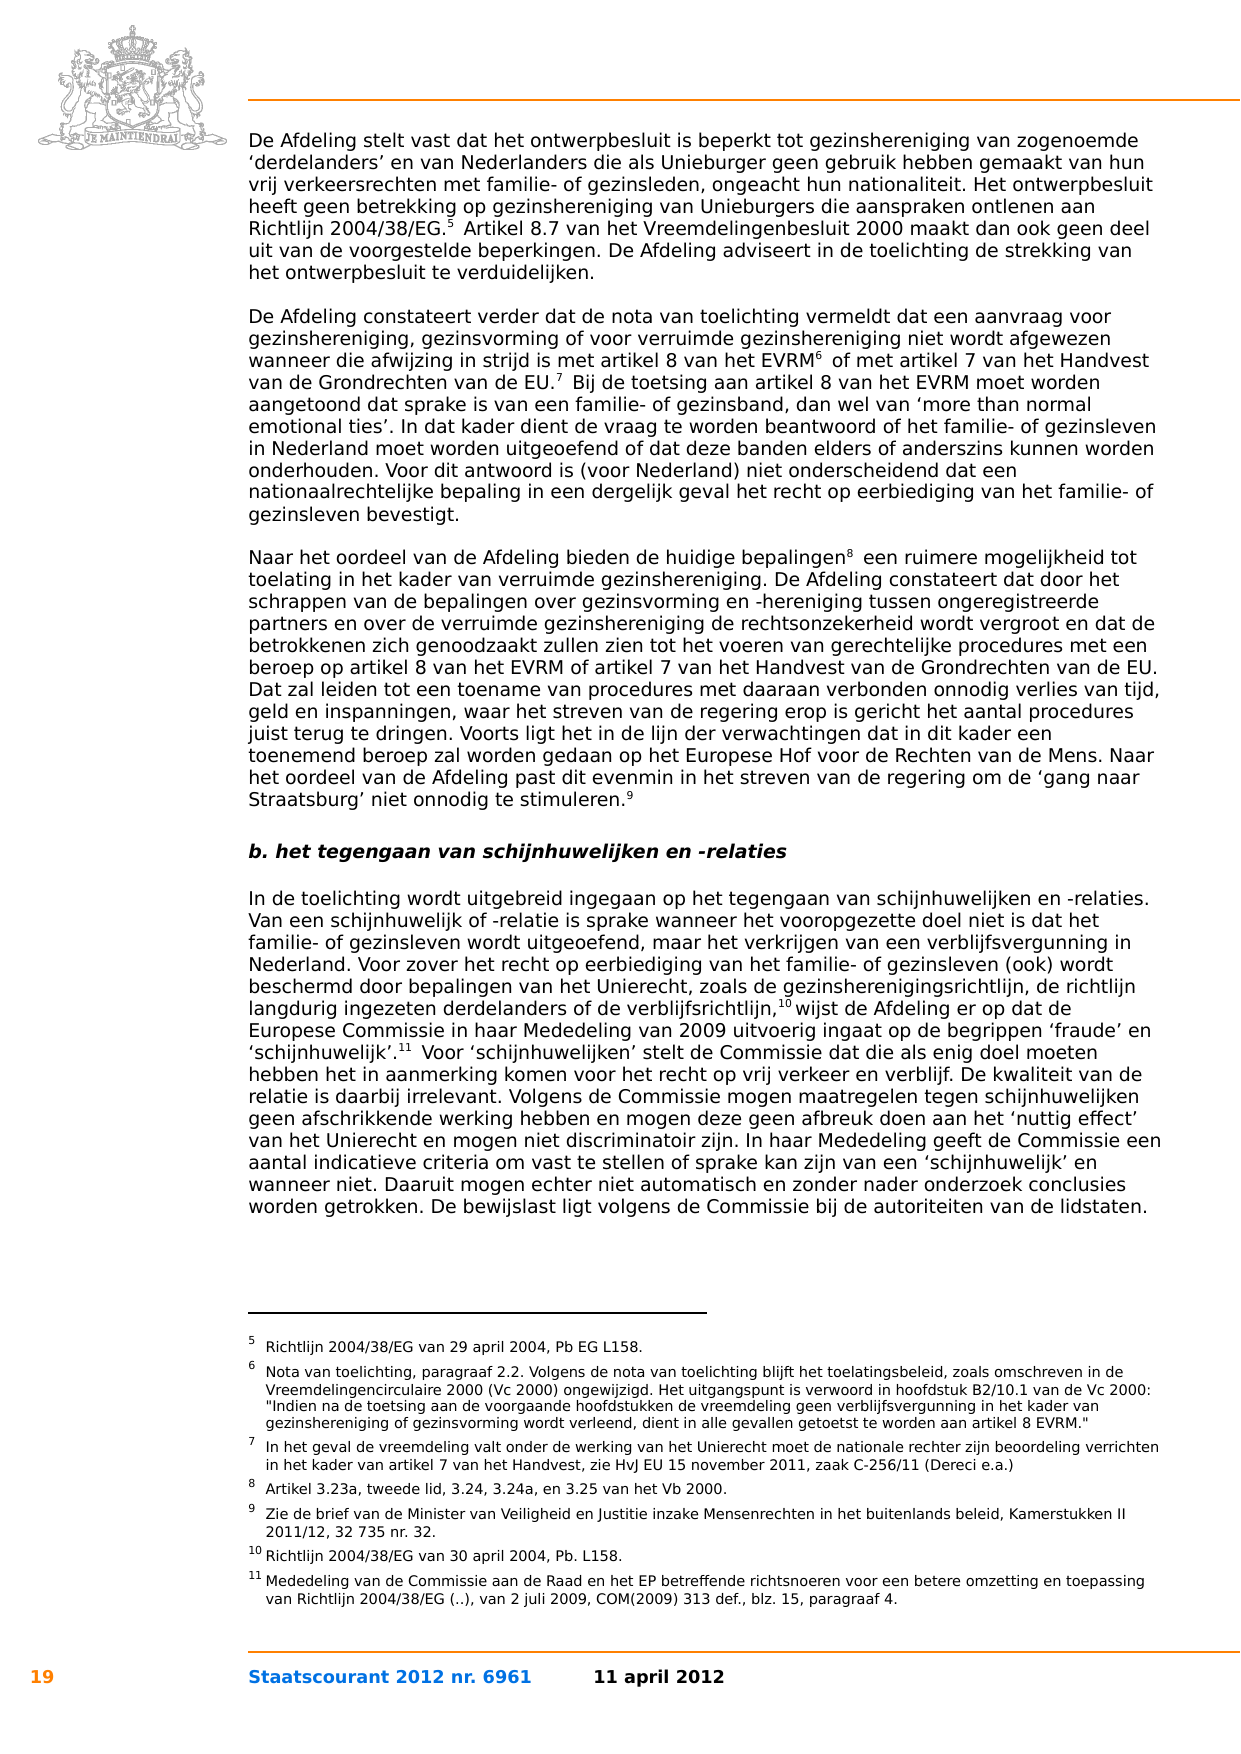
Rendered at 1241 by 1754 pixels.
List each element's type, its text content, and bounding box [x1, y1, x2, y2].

text Artikel 3.23a, tweede lid, 3.24, 3.24a, en 3.25 van het Vb 2000. [248, 1477, 1163, 1499]
text Richtlijn 2004/38/EG van 30 april 2004, Pb. L158. [248, 1544, 1163, 1566]
text Mededeling van de Commissie aan de Raad en het EP betreffende richtsnoeren voor een betere omzetting en toepassing van Richtlijn 2004/38/EG (..), van 2 juli 2009, COM(2009) 313 def., blz. 15, paragraaf 4. [248, 1569, 1163, 1608]
text In de toelichting wordt uitgebreid ingegaan op het tegengaan van schijnhuwelijken en -relaties. Van een schijnhuwelijk of -relatie is sprake wanneer het vooropgezette doel niet is dat het familie- of gezinsleven wordt uitgeoefend, maar het verkrijgen van een verblijfsvergunning in Nederland. Voor zover het recht op eerbiediging van het familie- of gezinsleven (ook) wordt beschermd door bepalingen van het Unierecht, zoals de gezinsherenigingsrichtlijn, de richtlijn langdurig ingezeten derdelanders of de verblijfsrichtlijn,wijst de Afdeling er op dat de Europese Commissie in haar Mededeling van 2009 uitvoerig ingaat op de begrippen ‘fraude’ en ‘schijnhuwelijk’. Voor ‘schijnhuwelijken’ stelt de Commissie dat die als enig doel moeten hebben het in aanmerking komen voor het recht op vrij verkeer en verblijf. De kwaliteit van de relatie is daarbij irrelevant. Volgens de Commissie mogen maatregelen tegen schijnhuwelijken geen afschrikkende werking hebben en mogen deze geen afbreuk doen aan het ‘nuttig effect’ van het Unierecht en mogen niet discriminatoir zijn. In haar Mededeling geeft de Commissie een aantal indicatieve criteria om vast te stellen of sprake kan zijn van een ‘schijnhuwelijk’ en wanneer niet. Daaruit mogen echter niet automatisch en zonder nader onderzoek conclusies worden getrokken. De bewijslast ligt volgens de Commissie bij de autoriteiten van de lidstaten. [248, 888, 1163, 1218]
picture [38, 25, 227, 150]
text De Afdeling stelt vast dat het ontwerpbesluit is beperkt tot gezinshereniging van zogenoemde ‘derdelanders’ en van Nederlanders die als Unieburger geen gebruik hebben gemaakt van hun vrij verkeersrechten met familie- of gezinsleden, ongeacht hun nationaliteit. Het ontwerpbesluit heeft geen betrekking op gezinshereniging van Unieburgers die aanspraken ontlenen aan Richtlijn 2004/38/EG. Artikel 8.7 van het Vreemdelingenbesluit 2000 maakt dan ook geen deel uit van de voorgestelde beperkingen. De Afdeling adviseert in de toelichting de strekking van het ontwerpbesluit te verduidelijken. [248, 130, 1163, 284]
text Naar het oordeel van de Afdeling bieden de huidige bepalingen een ruimere mogelijkheid tot toelating in het kader van verruimde gezinshereniging. De Afdeling constateert dat door het schrappen van de bepalingen over gezinsvorming en -hereniging tussen ongeregistreerde partners en over de verruimde gezinshereniging de rechtsonzekerheid wordt vergroot en dat de betrokkenen zich genoodzaakt zullen zien tot het voeren van gerechtelijke procedures met een beroep op artikel 8 van het EVRM of artikel 7 van het Handvest van de Grondrechten van de EU. Dat zal leiden tot een toename van procedures met daaraan verbonden onnodig verlies van tijd, geld en inspanningen, waar het streven van de regering erop is gericht het aantal procedures juist terug te dringen. Voorts ligt het in de lijn der verwachtingen dat in dit kader een toenemend beroep zal worden gedaan op het Europese Hof voor de Rechten van de Mens. Naar het oordeel van de Afdeling past dit evenmin in het streven van de regering om de ‘gang naar Straatsburg’ niet onnodig te stimuleren. [248, 547, 1163, 811]
text Richtlijn 2004/38/EG van 29 april 2004, Pb EG L158. [248, 1334, 1163, 1357]
text In het geval de vreemdeling valt onder de werking van het Unierecht moet de nationale rechter zijn beoordeling verrichten in het kader van artikel 7 van het Handvest, zie HvJ EU 15 november 2011, zaak C-256/11 (Dereci e.a.) [248, 1435, 1163, 1474]
text Nota van toelichting, paragraaf 2.2. Volgens de nota van toelichting blijft het toelatingsbeleid, zoals omschreven in de Vreemdelingencirculaire 2000 (Vc 2000) ongewijzigd. Het uitgangspunt is verwoord in hoofdstuk B2/10.1 van de Vc 2000: "Indien na de toetsing aan de voorgaande hoofdstukken de vreemdeling geen verblijfsvergunning in het kader van gezinshereniging of gezinsvorming wordt verleend, dient in alle gevallen getoetst te worden aan artikel 8 EVRM." [248, 1359, 1163, 1432]
text De Afdeling constateert verder dat de nota van toelichting vermeldt dat een aanvraag voor gezinshereniging, gezinsvorming of voor verruimde gezinshereniging niet wordt afgewezen wanneer die afwijzing in strijd is met artikel 8 van het EVRM of met artikel 7 van het Handvest van de Grondrechten van de EU. Bij de toetsing aan artikel 8 van het EVRM moet worden aangetoond dat sprake is van een familie- of gezinsband, dan wel van ‘more than normal emotional ties’. In dat kader dient de vraag te worden beantwoord of het familie- of gezinsleven in Nederland moet worden uitgeoefend of dat deze banden elders of anderszins kunnen worden onderhouden. Voor dit antwoord is (voor Nederland) niet onderscheidend dat een nationaalrechtelijke bepaling in een dergelijk geval het recht op eerbiediging van het familie- of gezinsleven bevestigt. [248, 306, 1163, 525]
text Zie de brief van de Minister van Veiligheid en Justitie inzake Mensenrechten in het buitenlands beleid, Kamerstukken II 2011/12, 32 735 nr. 32. [248, 1502, 1163, 1541]
subtitle b. het tegengaan van schijnhuwelijken en -relaties [248, 841, 1163, 863]
